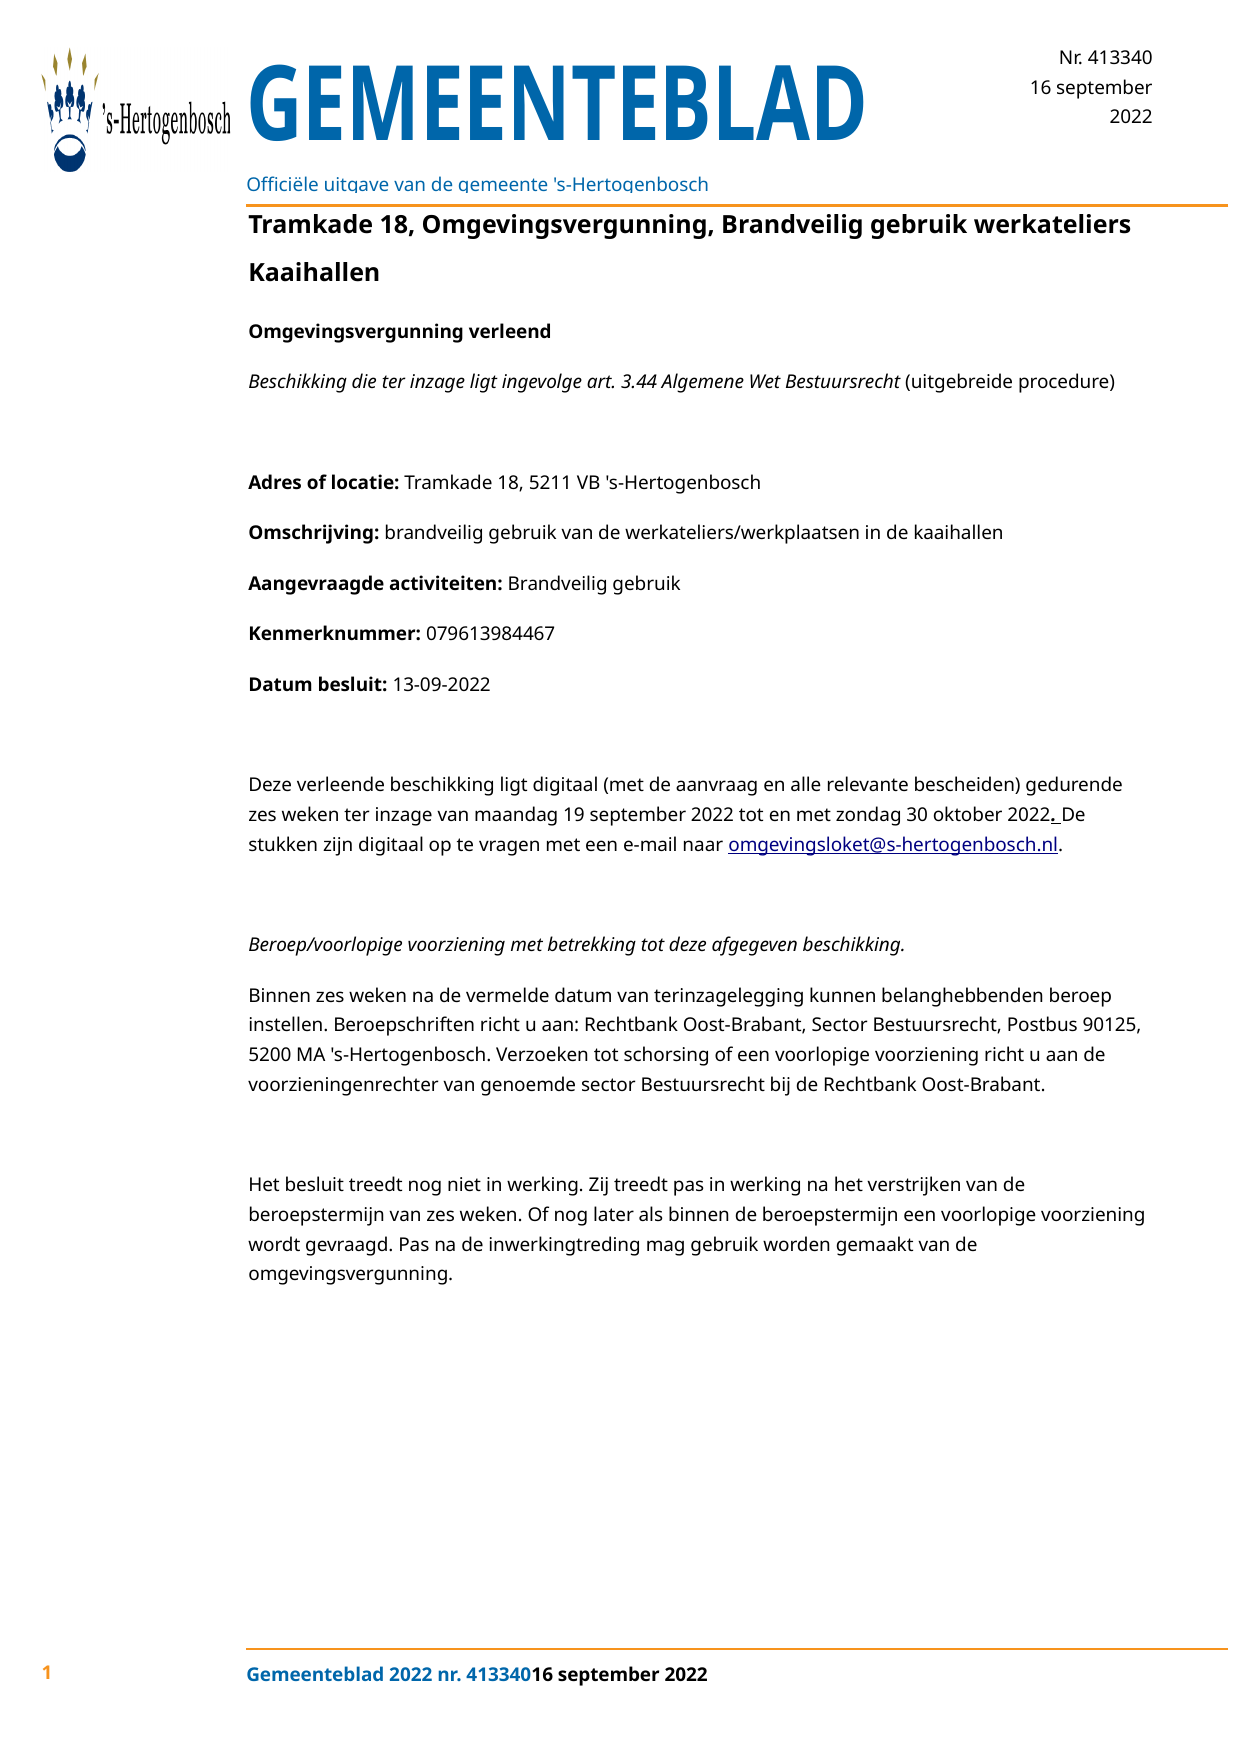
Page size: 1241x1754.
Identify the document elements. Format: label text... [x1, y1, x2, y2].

text Aangevraagde activiteiten: Brandveilig gebruik [248, 570, 1152, 596]
text Deze verleende beschikking ligt digitaal (met de aanvraag en alle relevante bescheiden) gedurende zes weken ter inzage van maandag 19 september 2022 tot en met zondag 30 oktober 2022. De stukken zijn digitaal op te vragen met een e-mail naar omgevingsloket@s-hertogenbosch.nl. [248, 772, 1152, 857]
text Beroep/voorlopige voorziening met betrekking tot deze afgegeven beschikking. [248, 932, 1152, 957]
text Tramkade 18, Omgevingsvergunning, Brandveilig gebruik werkateliers Kaaihallen [248, 207, 1152, 288]
text Adres of locatie: Tramkade 18, 5211 VB 's-Hertogenbosch [248, 469, 1152, 495]
picture [41, 47, 231, 172]
text Omgevingsvergunning verleend [248, 318, 1152, 344]
text Datum besluit: 13-09-2022 [248, 671, 1152, 697]
text Het besluit treedt nog niet in werking. Zij treedt pas in werking na het verstrijken van de beroepstermijn van zes weken. Of nog later als binnen de beroepstermijn een voorlopige voorziening wordt gevraagd. Pas na de inwerkingtreding mag gebruik worden gemaakt van de omgevingsvergunning. [248, 1172, 1152, 1286]
text Beschikking die ter inzage ligt ingevolge art. 3.44 Algemene Wet Bestuursrecht (uitgebreide procedure) [248, 368, 1152, 394]
text Binnen zes weken na de vermelde datum van terinzagelegging kunnen belanghebbenden beroep instellen. Beroepschriften richt u aan: Rechtbank Oost-Brabant, Sector Bestuursrecht, Postbus 90125, 5200 MA 's-Hertogenbosch. Verzoeken tot schorsing of een voorlopige voorziening richt u aan de voorzieningenrechter van genoemde sector Bestuursrecht bij de Rechtbank Oost-Brabant. [248, 982, 1152, 1097]
text Kenmerknummer: 079613984467 [248, 620, 1152, 646]
text Omschrijving: brandveilig gebruik van de werkateliers/werkplaatsen in de kaaihallen [248, 519, 1152, 545]
